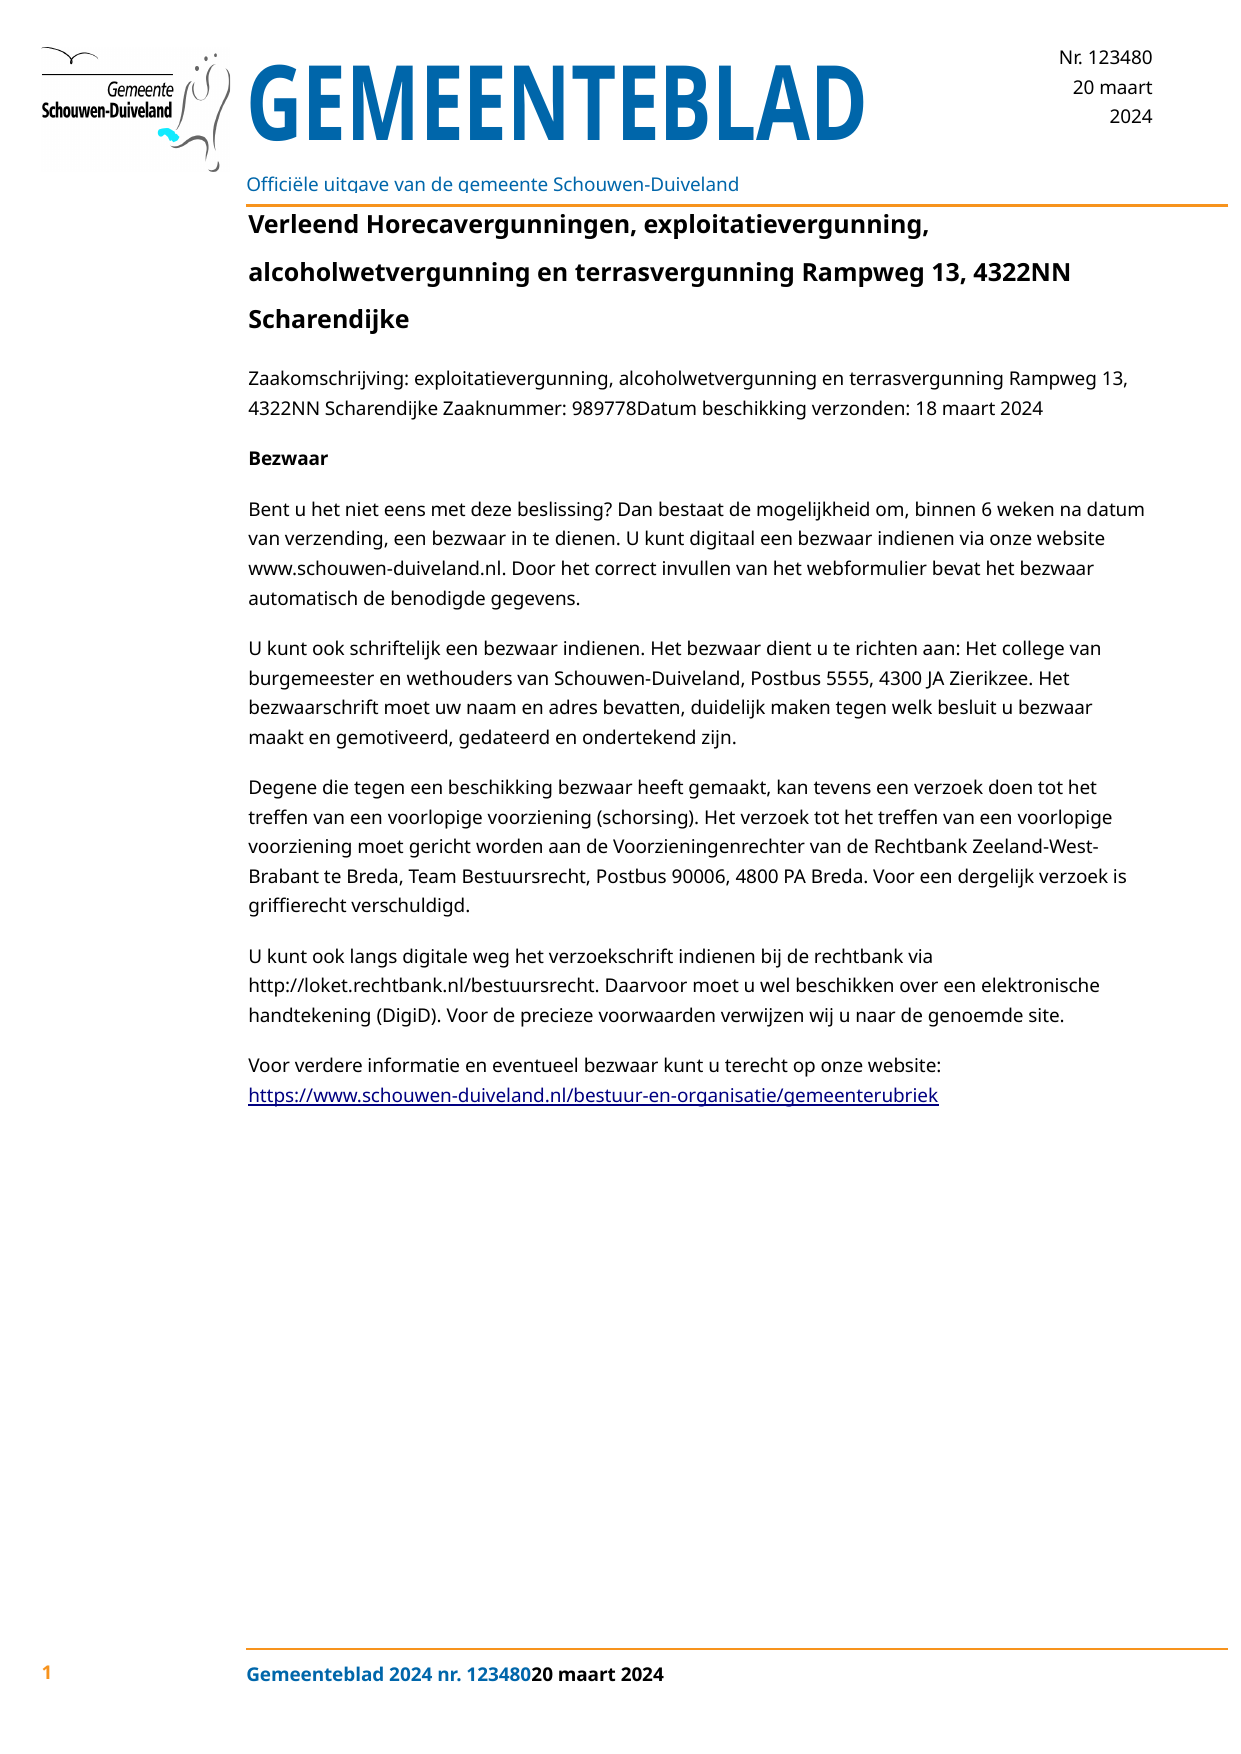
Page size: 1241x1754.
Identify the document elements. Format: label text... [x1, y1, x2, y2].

text Bezwaar [248, 446, 1152, 471]
text Bent u het niet eens met deze beslissing? Dan bestaat de mogelijkheid om, binnen 6 weken na datum van verzending, een bezwaar in te dienen. U kunt digitaal een bezwaar indienen via onze website www.schouwen-duiveland.nl. Door het correct invullen van het webformulier bevat het bezwaar automatisch de benodigde gegevens. [248, 496, 1152, 610]
text Degene die tegen een beschikking bezwaar heeft gemaakt, kan tevens een verzoek doen tot het treffen van een voorlopige voorziening (schorsing). Het verzoek tot het treffen van een voorlopige voorziening moet gericht worden aan de Voorzieningenrechter van de Rechtbank Zeeland-West-Brabant te Breda, Team Bestuursrecht, Postbus 90006, 4800 PA Breda. Voor een dergelijk verzoek is griffierecht verschuldigd. [248, 774, 1152, 918]
text U kunt ook langs digitale weg het verzoekschrift indienen bij de rechtbank via http://loket.rechtbank.nl/bestuursrecht. Daarvoor moet u wel beschikken over een elektronische handtekening (DigiD). Voor de precieze voorwaarden verwijzen wij u naar de genoemde site. [248, 943, 1152, 1028]
text U kunt ook schriftelijk een bezwaar indienen. Het bezwaar dient u te richten aan: Het college van burgemeester en wethouders van Schouwen-Duiveland, Postbus 5555, 4300 JA Zierikzee. Het bezwaarschrift moet uw naam en adres bevatten, duidelijk maken tegen welk besluit u bezwaar maakt en gemotiveerd, gedateerd en ondertekend zijn. [248, 635, 1152, 749]
text Voor verdere informatie en eventueel bezwaar kunt u terecht op onze website: https://www.schouwen-duiveland.nl/bestuur-en-organisatie/gemeenterubriek [248, 1053, 1152, 1108]
text Zaakomschrijving: exploitatievergunning, alcoholwetvergunning en terrasvergunning Rampweg 13, 4322NN Scharendijke Zaaknummer: 989778Datum beschikking verzonden: 18 maart 2024 [248, 366, 1152, 421]
text Verleend Horecavergunningen, exploitatievergunning, alcoholwetvergunning en terrasvergunning Rampweg 13, 4322NN Scharendijke [248, 207, 1152, 336]
picture [41, 47, 231, 172]
